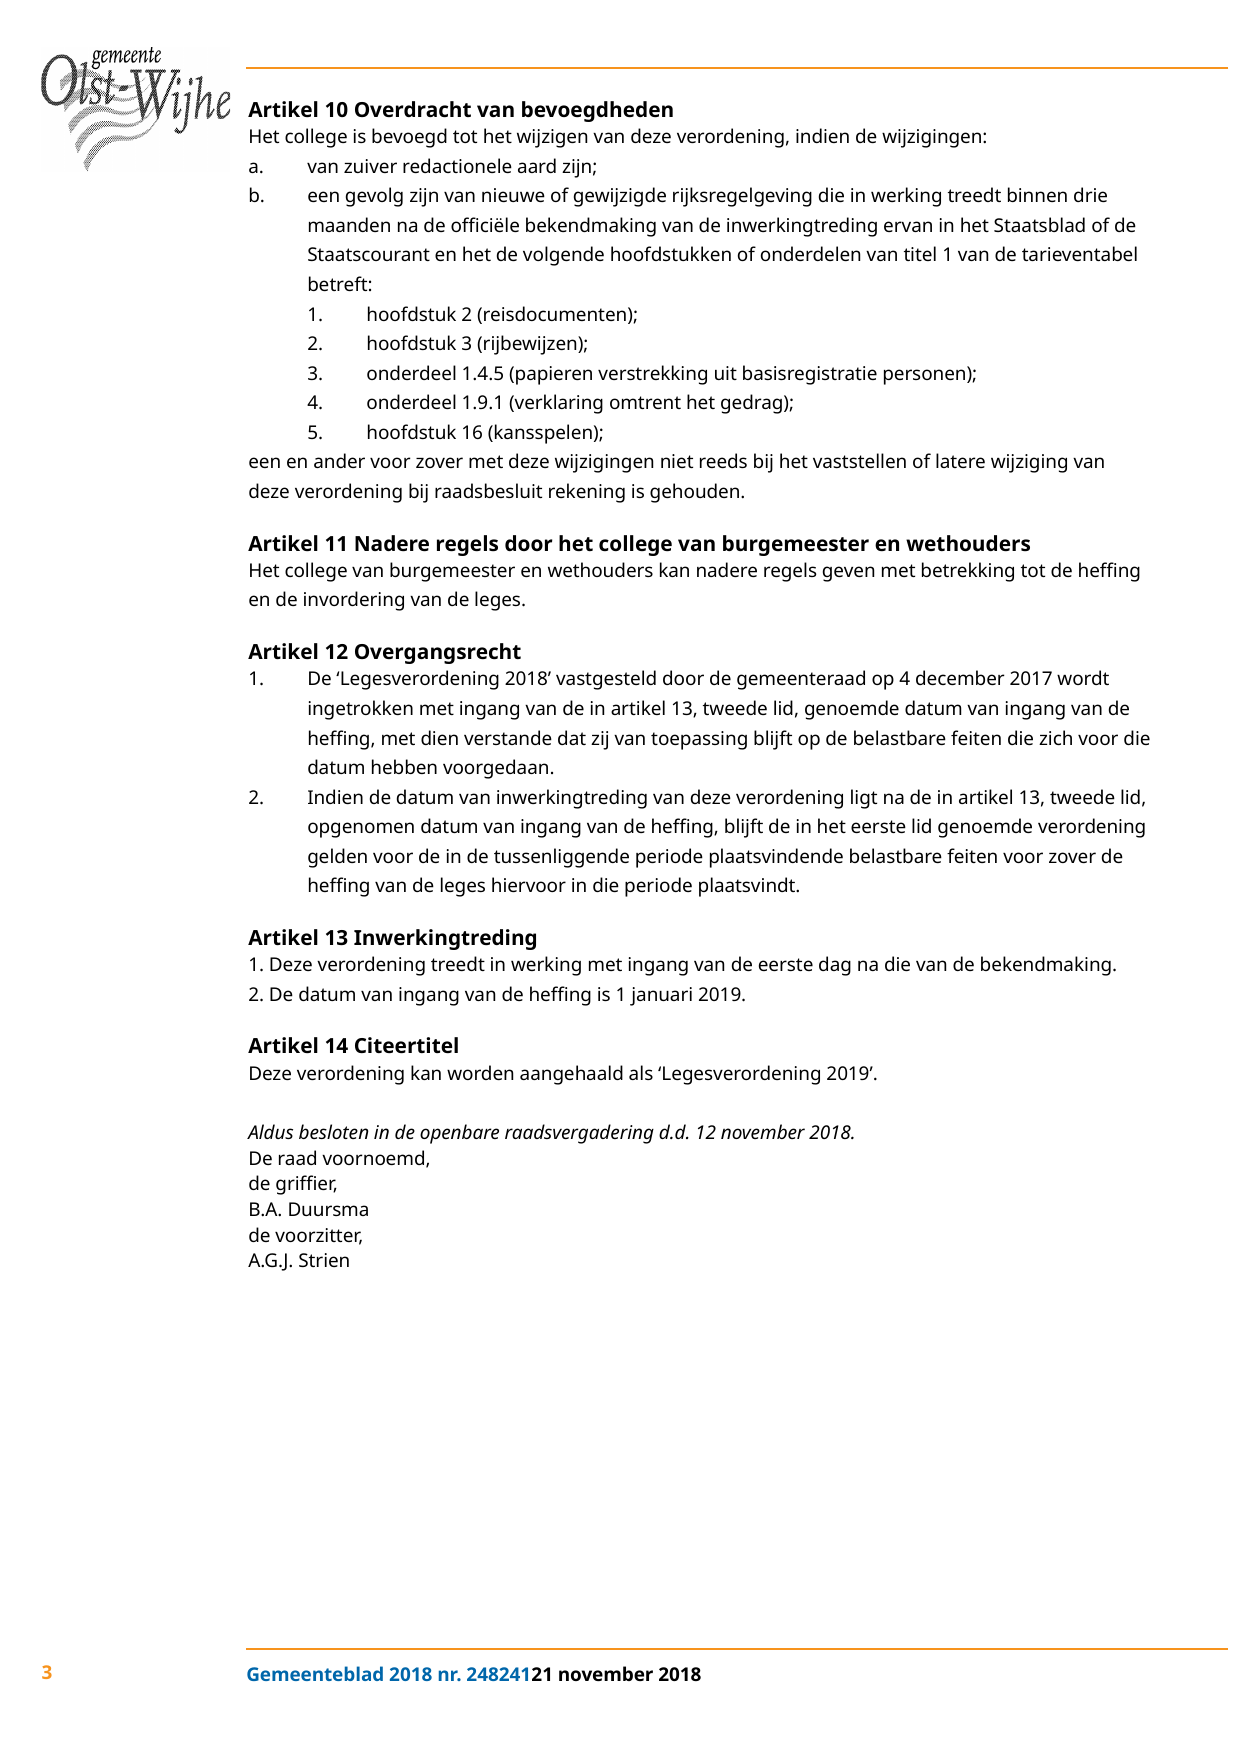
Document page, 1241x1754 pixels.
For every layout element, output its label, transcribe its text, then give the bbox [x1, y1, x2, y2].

list een gevolg zijn van nieuwe of gewijzigde rijksregelgeving die in werking treedt binnen drie maanden na de officiële bekendmaking van de inwerkingtreding ervan in het Staatsblad of de Staatscourant en het de volgende hoofdstukken of onderdelen van titel 1 van de tarieventabel betreft: [248, 182, 1152, 297]
text Artikel 11 Nadere regels door het college van burgemeester en wethouders [248, 529, 1152, 557]
text De raad voornoemd, [248, 1145, 1152, 1171]
text 1. Deze verordening treedt in werking met ingang van de eerste dag na die van de bekendmaking. [248, 951, 1152, 977]
text Het college is bevoegd tot het wijzigen van deze verordening, indien de wijzigingen: [248, 123, 1152, 149]
text Artikel 13 Inwerkingtreding [248, 923, 1152, 951]
text een en ander voor zover met deze wijzigingen niet reeds bij het vaststellen of latere wijziging van deze verordening bij raadsbesluit rekening is gehouden. [248, 449, 1152, 504]
list onderdeel 1.9.1 (verklaring omtrent het gedrag); [307, 389, 1152, 415]
text Artikel 10 Overdracht van bevoegdheden [248, 95, 1152, 123]
list Indien de datum van inwerkingtreding van deze verordening ligt na de in artikel 13, tweede lid, opgenomen datum van ingang van de heffing, blijft de in het eerste lid genoemde verordening gelden voor de in de tussenliggende periode plaatsvindende belastbare feiten voor zover de heffing van de leges hiervoor in die periode plaatsvindt. [248, 784, 1152, 898]
list De ‘Legesverordening 2018’ vastgesteld door de gemeenteraad op 4 december 2017 wordt ingetrokken met ingang van de in artikel 13, tweede lid, genoemde datum van ingang van de heffing, met dien verstande dat zij van toepassing blijft op de belastbare feiten die zich voor die datum hebben voorgedaan. [248, 666, 1152, 780]
text Het college van burgemeester en wethouders kan nadere regels geven met betrekking tot de heffing en de invordering van de leges. [248, 557, 1152, 612]
text A.G.J. Strien [248, 1248, 1152, 1273]
list onderdeel 1.4.5 (papieren verstrekking uit basisregistratie personen); [307, 360, 1152, 386]
text de griffier, [248, 1171, 1152, 1196]
text de voorzitter, [248, 1222, 1152, 1248]
picture [41, 47, 231, 172]
text B.A. Duursma [248, 1196, 1152, 1222]
list van zuiver redactionele aard zijn; [248, 153, 1152, 178]
list hoofdstuk 2 (reisdocumenten); [307, 301, 1152, 326]
list hoofdstuk 16 (kansspelen); [307, 419, 1152, 445]
text Artikel 12 Overgangsrecht [248, 637, 1152, 666]
text Artikel 14 Citeertitel [248, 1031, 1152, 1060]
list hoofdstuk 3 (rijbewijzen); [307, 330, 1152, 356]
text 2. De datum van ingang van de heffing is 1 januari 2019. [248, 981, 1152, 1007]
text Deze verordening kan worden aangehaald als ‘Legesverordening 2019’. [248, 1060, 1152, 1086]
text Aldus besloten in de openbare raadsvergadering d.d. 12 november 2018. [248, 1119, 1152, 1145]
